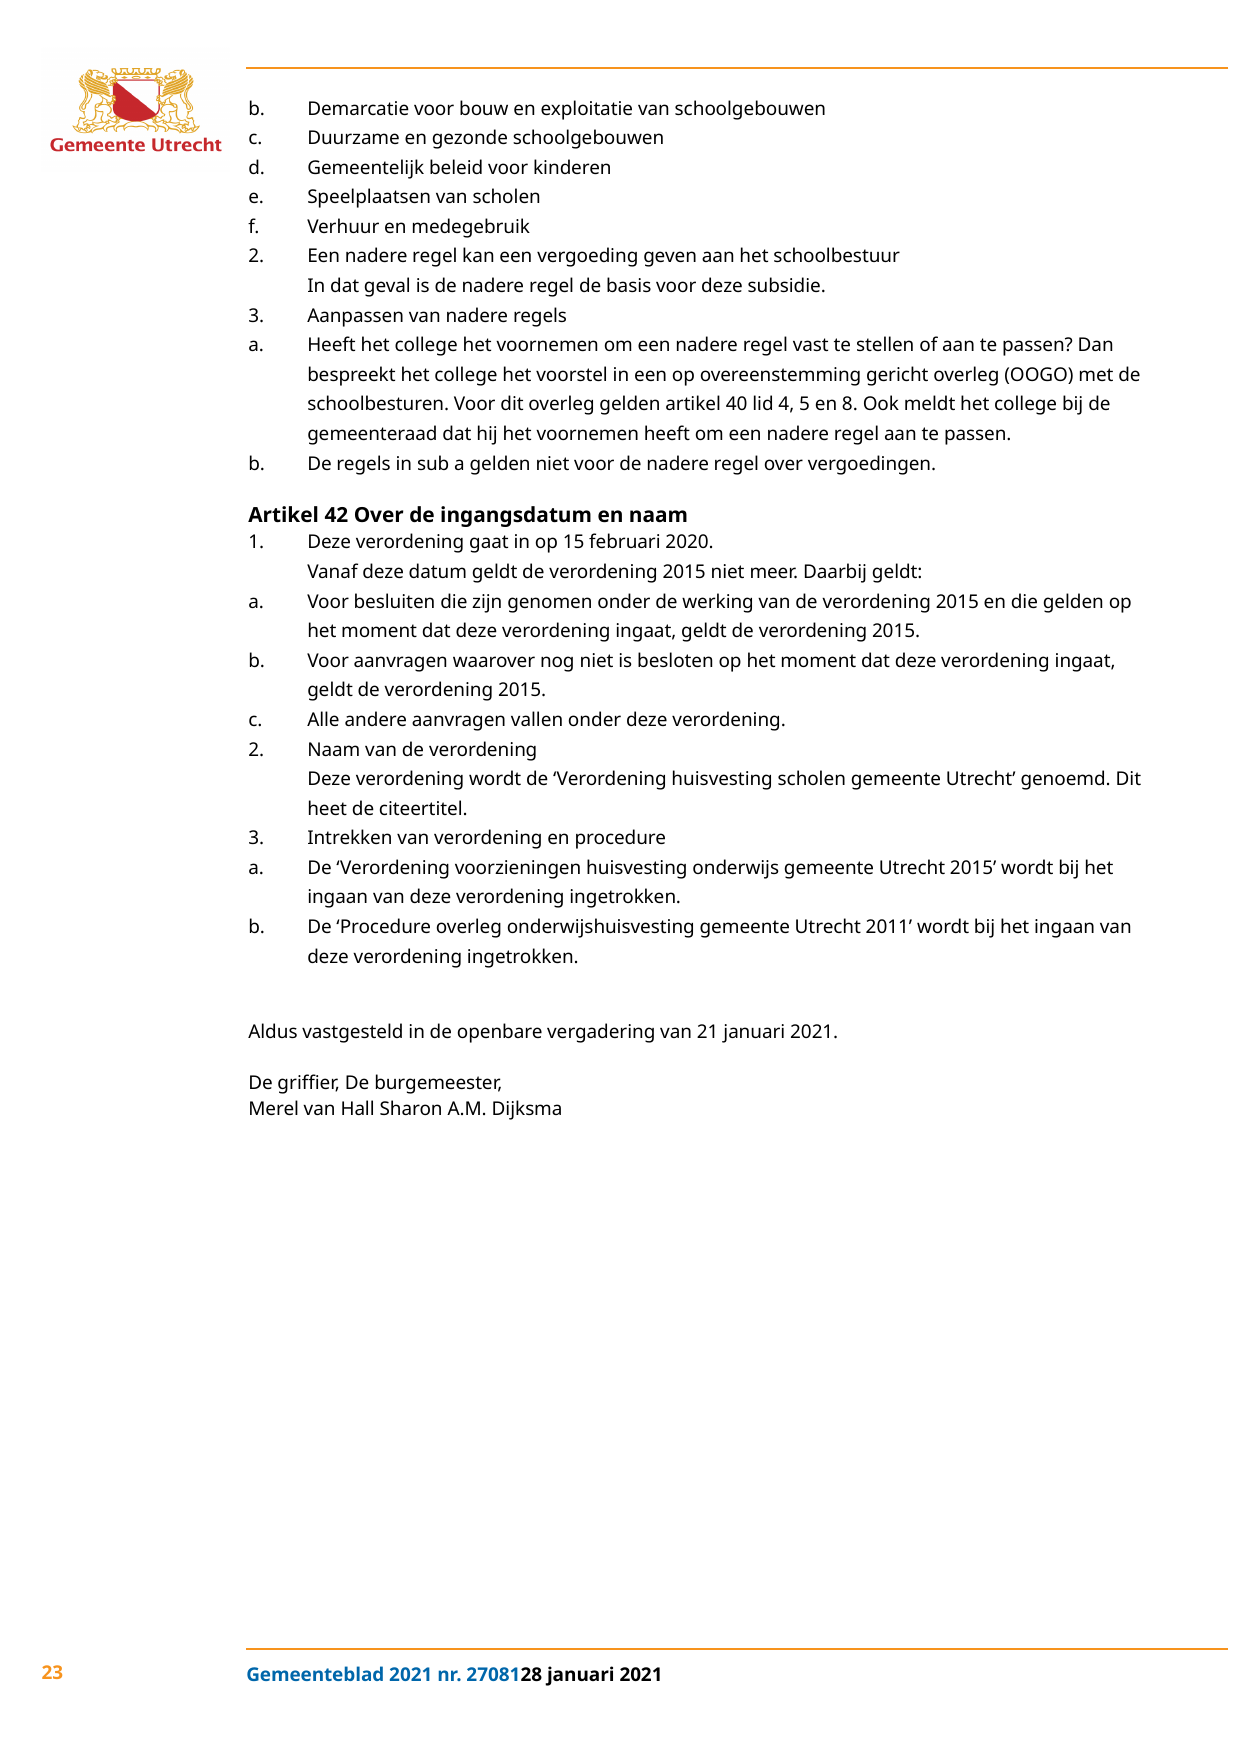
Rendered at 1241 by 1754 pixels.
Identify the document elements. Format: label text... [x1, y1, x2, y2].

text De griffier, De burgemeester, [248, 1069, 1152, 1095]
list Intrekken van verordening en procedure [248, 824, 1152, 850]
list Demarcatie voor bouw en exploitatie van schoolgebouwen [248, 95, 1152, 121]
list Voor aanvragen waarover nog niet is besloten op het moment dat deze verordening ingaat, geldt de verordening 2015. [248, 647, 1152, 702]
list Aanpassen van nadere regels [248, 302, 1152, 328]
list De regels in sub a gelden niet voor de nadere regel over vergoedingen. [248, 450, 1152, 476]
list Een nadere regel kan een vergoeding geven aan het schoolbestuur [248, 243, 1152, 268]
list De ‘Verordening voorzieningen huisvesting onderwijs gemeente Utrecht 2015’ wordt bij het ingaan van deze verordening ingetrokken. [248, 854, 1152, 909]
list Speelplaatsen van scholen [248, 183, 1152, 209]
picture [41, 47, 231, 172]
list Heeft het college het voornemen om een nadere regel vast te stellen of aan te passen? Dan bespreekt het college het voorstel in een op overeenstemming gericht overleg (OOGO) met de schoolbesturen. Voor dit overleg gelden artikel 40 lid 4, 5 en 8. Ook meldt het college bij de gemeenteraad dat hij het voornemen heeft om een nadere regel aan te passen. [248, 331, 1152, 446]
list Duurzame en gezonde schoolgebouwen [248, 124, 1152, 150]
list De ‘Procedure overleg onderwijshuisvesting gemeente Utrecht 2011’ wordt bij het ingaan van deze verordening ingetrokken. [248, 913, 1152, 968]
list Deze verordening gaat in op 15 februari 2020. [248, 529, 1152, 554]
text Aldus vastgesteld in de openbare vergadering van 21 januari 2021. [248, 1018, 1152, 1044]
text Merel van Hall Sharon A.M. Dijksma [248, 1095, 1152, 1121]
list Deze verordening wordt de ‘Verordening huisvesting scholen gemeente Utrecht’ genoemd. Dit heet de citeertitel. [248, 765, 1152, 821]
list Verhuur en medegebruik [248, 213, 1152, 239]
list Vanaf deze datum geldt de verordening 2015 niet meer. Daarbij geldt: [248, 558, 1152, 584]
list In dat geval is de nadere regel de basis voor deze subsidie. [248, 272, 1152, 298]
text Artikel 42 Over de ingangsdatum en naam [248, 500, 1152, 529]
list Alle andere aanvragen vallen onder deze verordening. [248, 706, 1152, 732]
list Voor besluiten die zijn genomen onder de werking van de verordening 2015 en die gelden op het moment dat deze verordening ingaat, geldt de verordening 2015. [248, 588, 1152, 643]
list Naam van de verordening [248, 736, 1152, 761]
list Gemeentelijk beleid voor kinderen [248, 154, 1152, 180]
